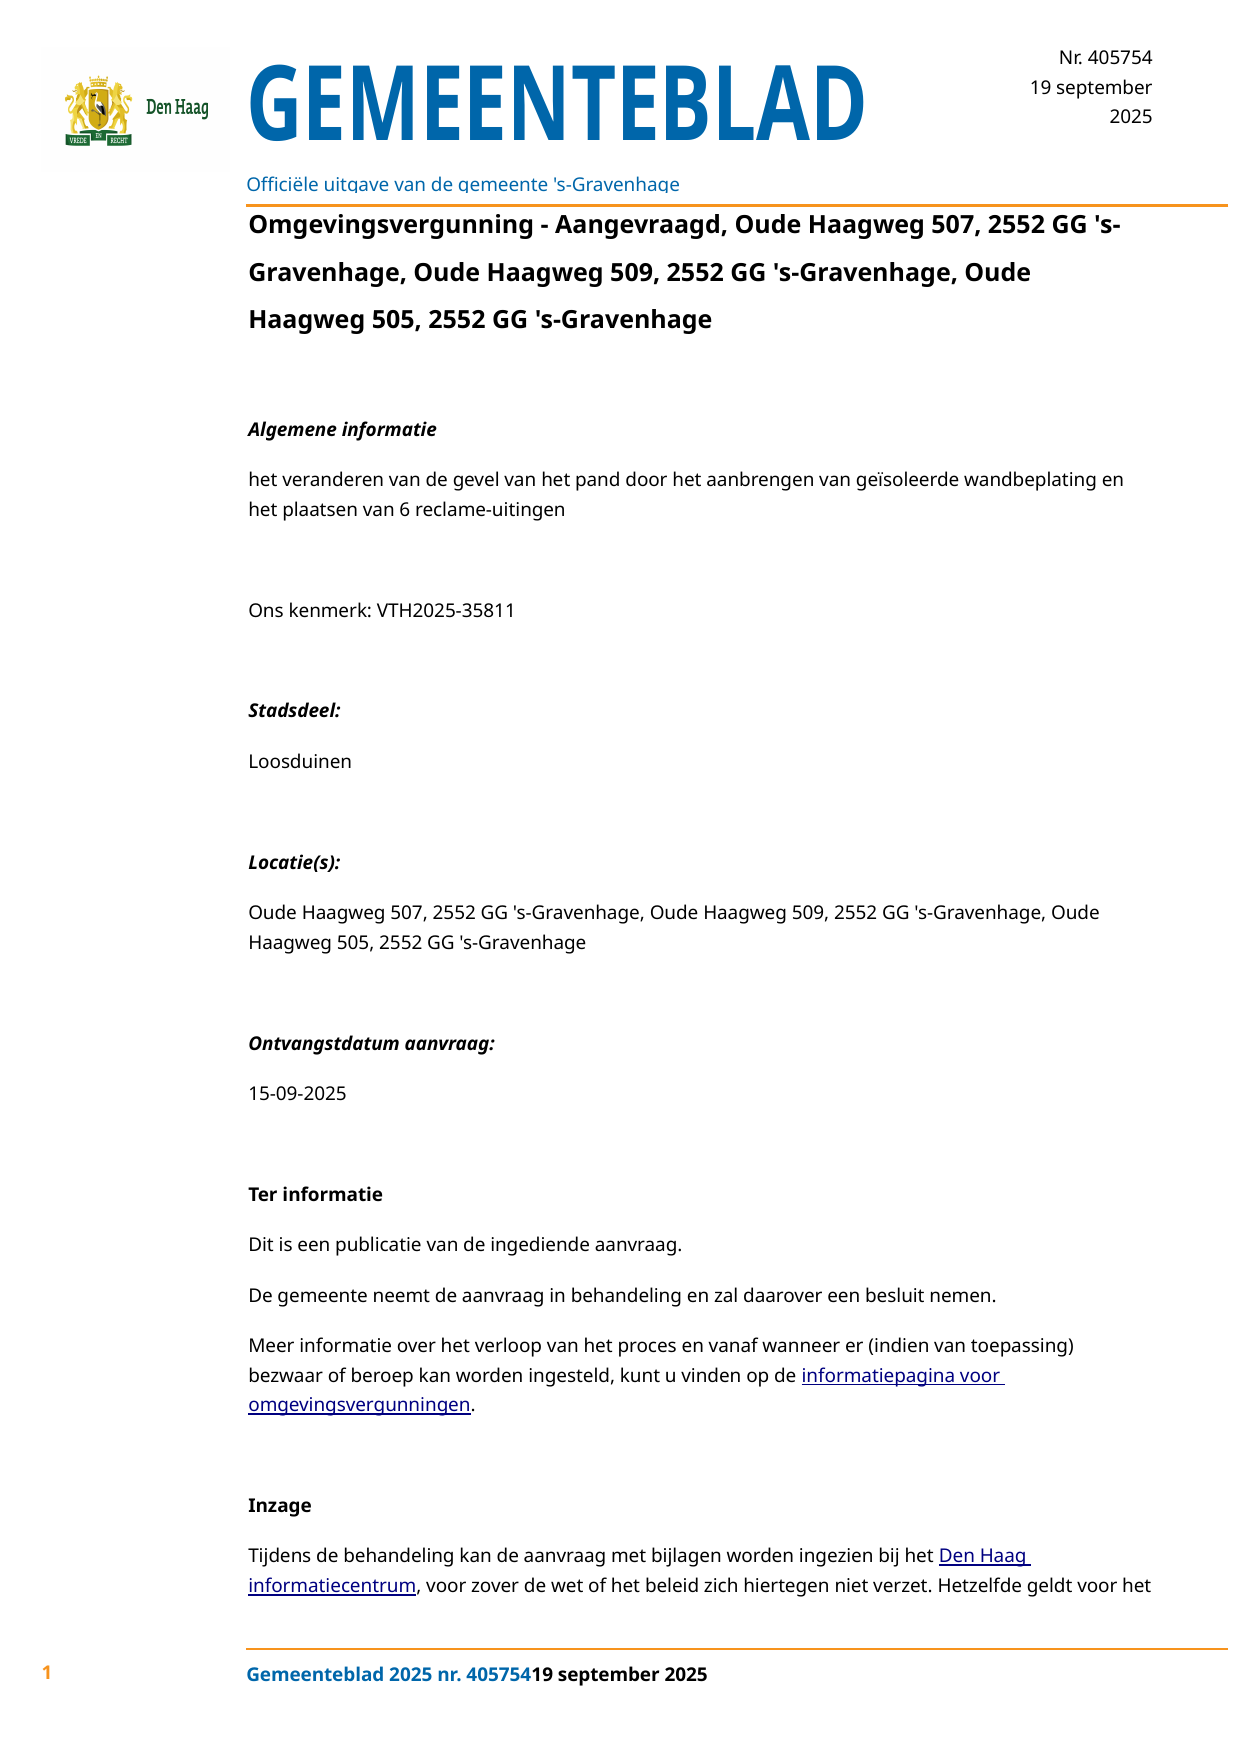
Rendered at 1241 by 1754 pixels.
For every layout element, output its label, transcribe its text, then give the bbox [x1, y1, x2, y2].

text Tijdens de behandeling kan de aanvraag met bijlagen worden ingezien bij het Den Haag informatiecentrum, voor zover de wet of het beleid zich hiertegen niet verzet. Hetzelfde geldt voor het [248, 1543, 1152, 1598]
text De gemeente neemt de aanvraag in behandeling en zal daarover een besluit nemen. [248, 1282, 1152, 1307]
text Ter informatie [248, 1181, 1152, 1207]
text Loosduinen [248, 748, 1152, 774]
picture [41, 47, 231, 172]
text Algemene informatie [248, 416, 1152, 442]
text Inzage [248, 1492, 1152, 1518]
text Locatie(s): [248, 849, 1152, 874]
text het veranderen van de gevel van het pand door het aanbrengen van geïsoleerde wandbeplating en het plaatsen van 6 reclame-uitingen [248, 466, 1152, 522]
text Ontvangstdatum aanvraag: [248, 1030, 1152, 1055]
text Meer informatie over het verloop van het proces en vanaf wanneer er (indien van toepassing) bezwaar of beroep kan worden ingesteld, kunt u vinden op de informatiepagina voor omgevingsvergunningen. [248, 1332, 1152, 1417]
text Oude Haagweg 507, 2552 GG 's-Gravenhage, Oude Haagweg 509, 2552 GG 's-Gravenhage, Oude Haagweg 505, 2552 GG 's-Gravenhage [248, 899, 1152, 954]
text 15-09-2025 [248, 1080, 1152, 1106]
text Stadsdeel: [248, 698, 1152, 723]
text Ons kenmerk: VTH2025-35811 [248, 597, 1152, 622]
text Dit is een publicatie van de ingediende aanvraag. [248, 1231, 1152, 1257]
text Omgevingsvergunning - Aangevraagd, Oude Haagweg 507, 2552 GG 's-Gravenhage, Oude Haagweg 509, 2552 GG 's-Gravenhage, Oude Haagweg 505, 2552 GG 's-Gravenhage [248, 207, 1152, 336]
